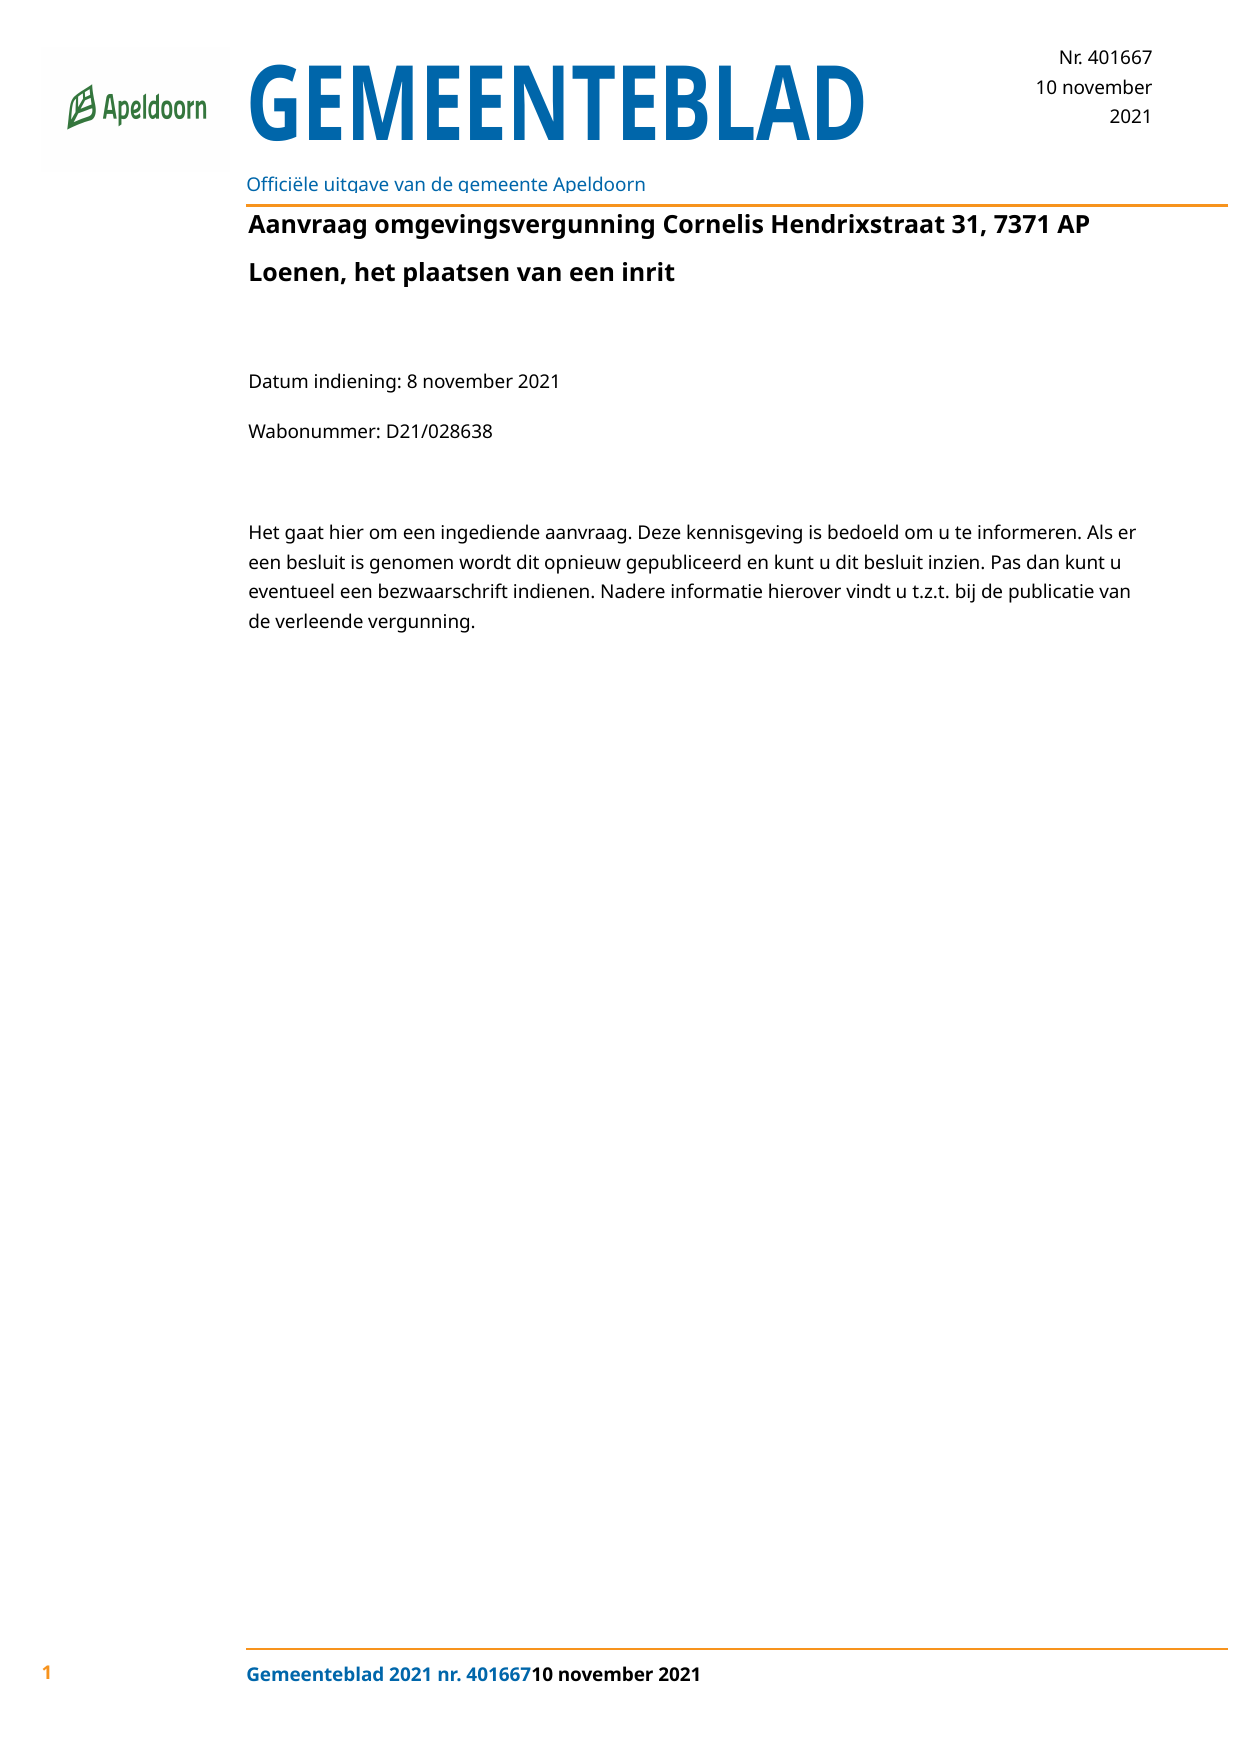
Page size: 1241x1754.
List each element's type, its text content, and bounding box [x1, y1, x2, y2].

text Aanvraag omgevingsvergunning Cornelis Hendrixstraat 31, 7371 AP Loenen, het plaatsen van een inrit [248, 207, 1152, 288]
text Het gaat hier om een ingediende aanvraag. Deze kennisgeving is bedoeld om u te informeren. Als er een besluit is genomen wordt dit opnieuw gepubliceerd en kunt u dit besluit inzien. Pas dan kunt u eventueel een bezwaarschrift indienen. Nadere informatie hierover vindt u t.z.t. bij de publicatie van de verleende vergunning. [248, 519, 1152, 634]
text Wabonummer: D21/028638 [248, 419, 1152, 444]
picture [41, 47, 231, 172]
text Datum indiening: 8 november 2021 [248, 368, 1152, 394]
